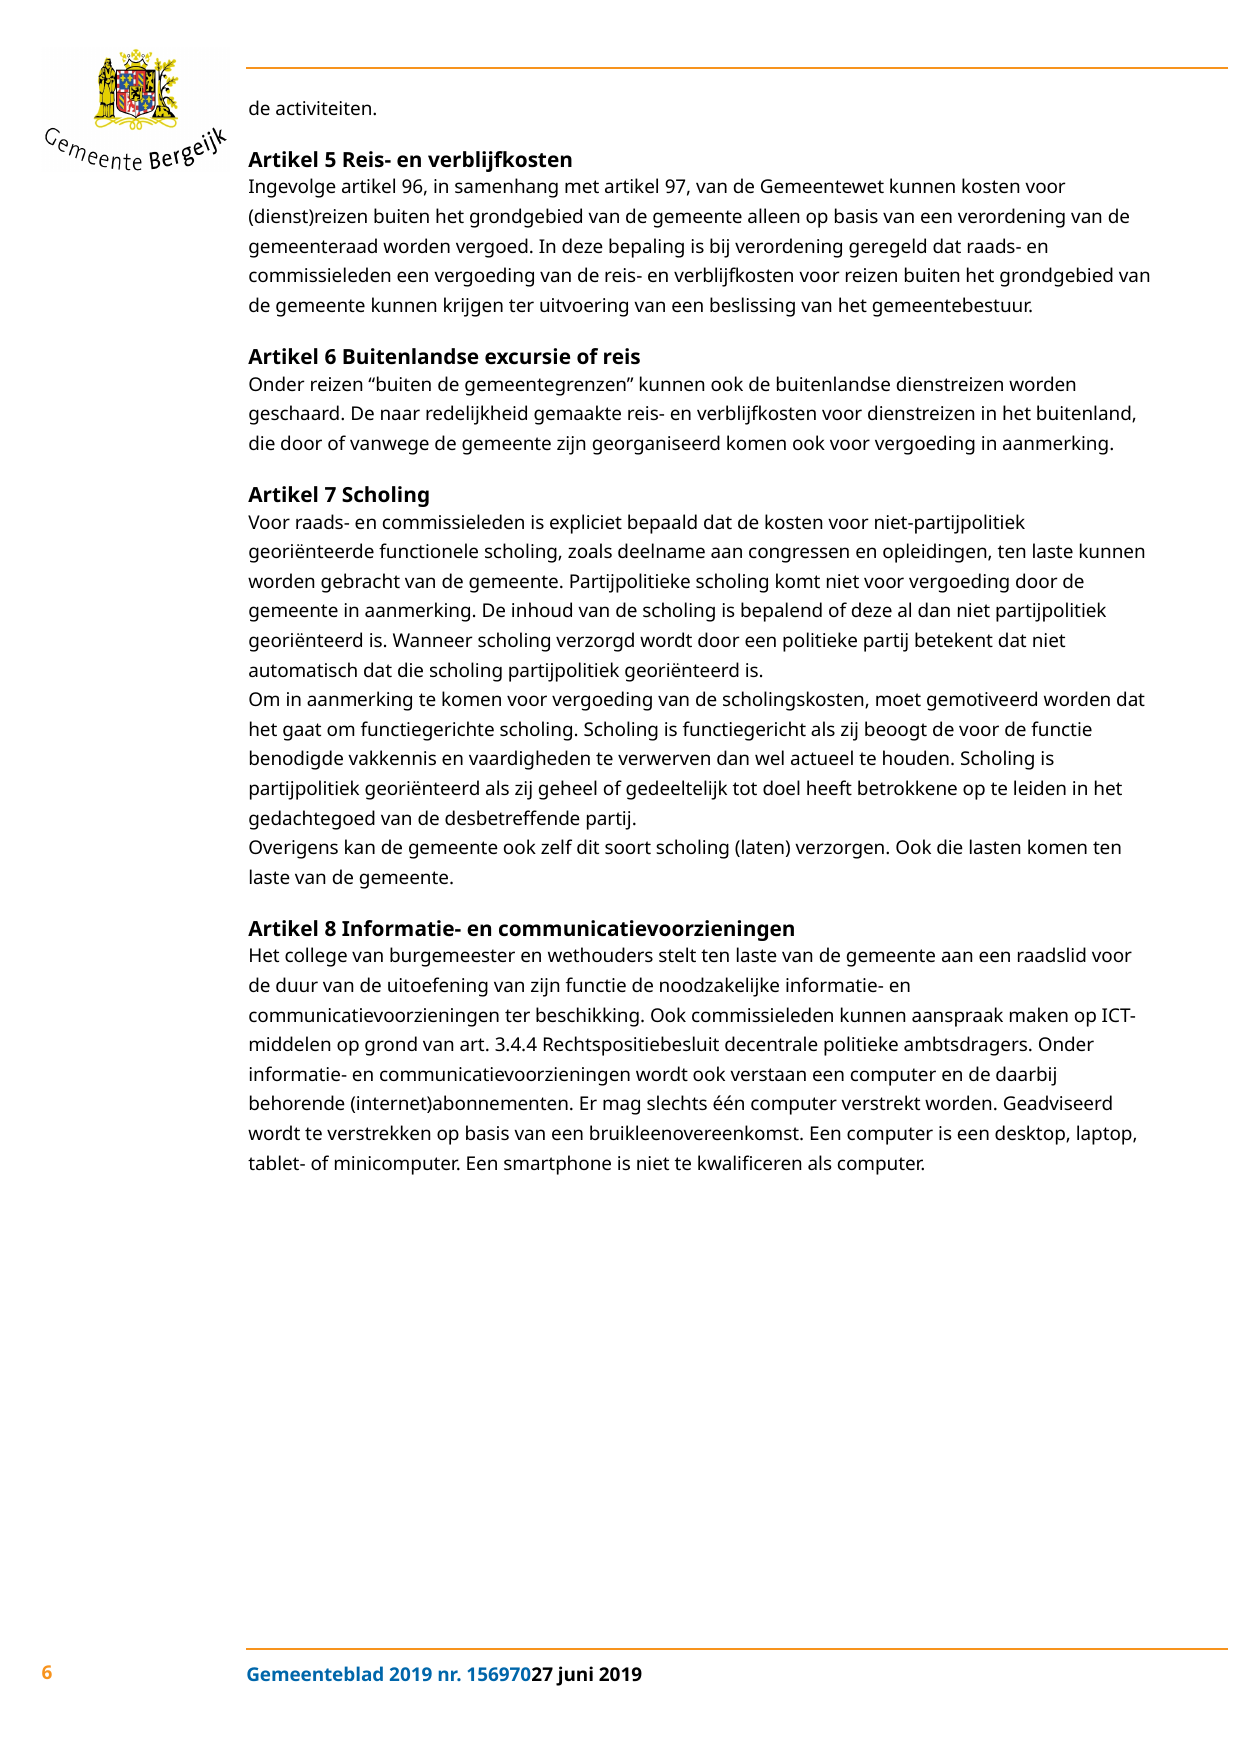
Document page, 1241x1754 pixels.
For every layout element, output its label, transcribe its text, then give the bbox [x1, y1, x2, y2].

text Ingevolge artikel 96, in samenhang met artikel 97, van de Gemeentewet kunnen kosten voor (dienst)reizen buiten het grondgebied van de gemeente alleen op basis van een verordening van de gemeenteraad worden vergoed. In deze bepaling is bij verordening geregeld dat raads- en commissieleden een vergoeding van de reis- en verblijfkosten voor reizen buiten het grondgebied van de gemeente kunnen krijgen ter uitvoering van een beslissing van het gemeentebestuur. [248, 174, 1152, 318]
text de activiteiten. [248, 95, 1152, 121]
text Voor raads- en commissieleden is expliciet bepaald dat de kosten voor niet-partijpolitiek georiënteerde functionele scholing, zoals deelname aan congressen en opleidingen, ten laste kunnen worden gebracht van de gemeente. Partijpolitieke scholing komt niet voor vergoeding door de gemeente in aanmerking. De inhoud van de scholing is bepalend of deze al dan niet partijpolitiek georiënteerd is. Wanneer scholing verzorgd wordt door een politieke partij betekent dat niet automatisch dat die scholing partijpolitiek georiënteerd is. [248, 509, 1152, 682]
text Overigens kan de gemeente ook zelf dit soort scholing (laten) verzorgen. Ook die lasten komen ten laste van de gemeente. [248, 834, 1152, 889]
text Artikel 8 Informatie- en communicatievoorzieningen [248, 914, 1152, 943]
text Artikel 7 Scholing [248, 480, 1152, 509]
picture [41, 47, 231, 172]
text Artikel 6 Buitenlandse excursie of reis [248, 342, 1152, 371]
text Artikel 5 Reis- en verblijfkosten [248, 145, 1152, 174]
text Het college van burgemeester en wethouders stelt ten laste van de gemeente aan een raadslid voor de duur van de uitoefening van zijn functie de noodzakelijke informatie- en communicatievoorzieningen ter beschikking. Ook commissieleden kunnen aanspraak maken op ICT-middelen op grond van art. 3.4.4 Rechtspositiebesluit decentrale politieke ambtsdragers. Onder informatie- en communicatievoorzieningen wordt ook verstaan een computer en de daarbij behorende (internet)abonnementen. Er mag slechts één computer verstrekt worden. Geadviseerd wordt te verstrekken op basis van een bruikleenovereenkomst. Een computer is een desktop, laptop, tablet- of minicomputer. Een smartphone is niet te kwalificeren als computer. [248, 943, 1152, 1176]
text Onder reizen “buiten de gemeentegrenzen” kunnen ook de buitenlandse dienstreizen worden geschaard. De naar redelijkheid gemaakte reis- en verblijfkosten voor dienstreizen in het buitenland, die door of vanwege de gemeente zijn georganiseerd komen ook voor vergoeding in aanmerking. [248, 371, 1152, 456]
text Om in aanmerking te komen voor vergoeding van de scholingskosten, moet gemotiveerd worden dat het gaat om functiegerichte scholing. Scholing is functiegericht als zij beoogt de voor de functie benodigde vakkennis en vaardigheden te verwerven dan wel actueel te houden. Scholing is partijpolitiek georiënteerd als zij geheel of gedeeltelijk tot doel heeft betrokkene op te leiden in het gedachtegoed van de desbetreffende partij. [248, 686, 1152, 830]
